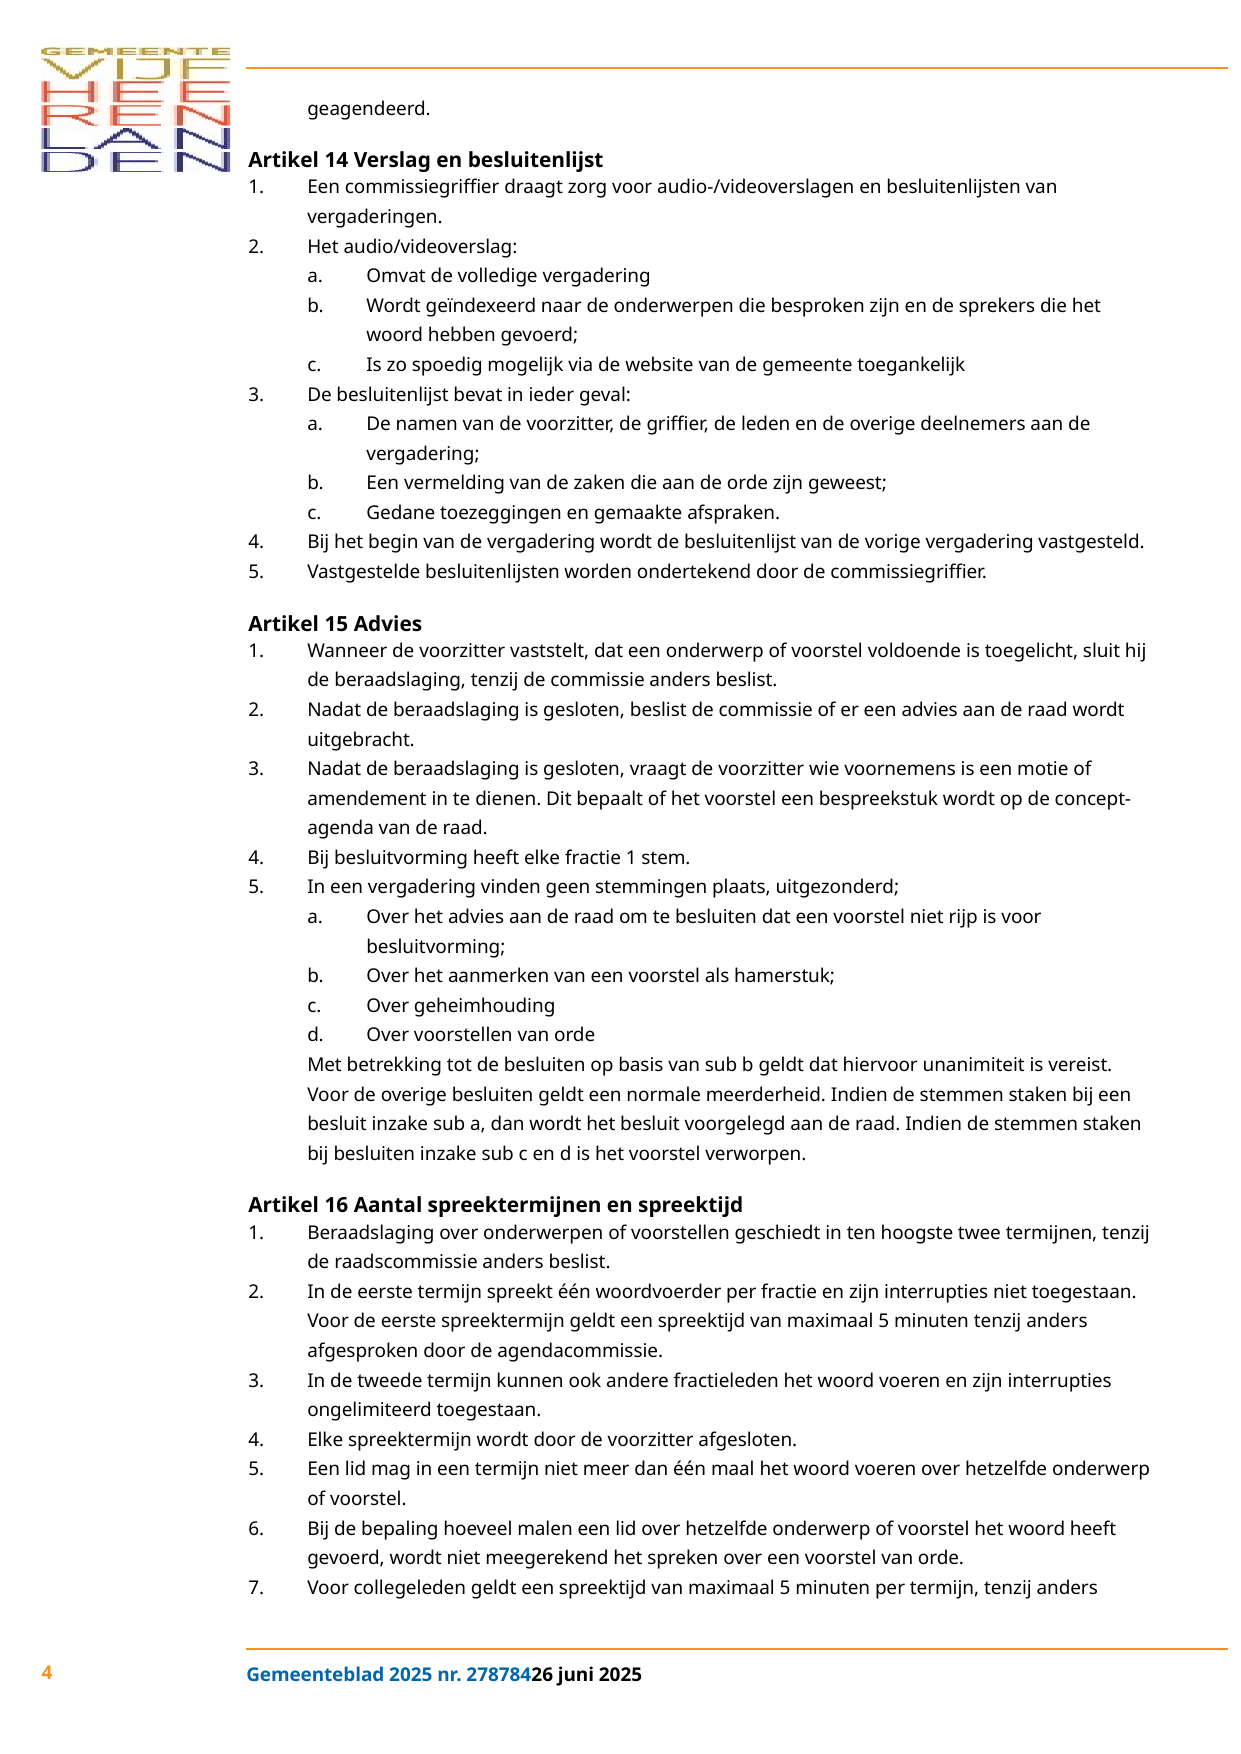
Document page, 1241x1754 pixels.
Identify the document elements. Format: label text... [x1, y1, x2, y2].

list Nadat de beraadslaging is gesloten, vraagt de voorzitter wie voornemens is een motie of amendement in te dienen. Dit bepaalt of het voorstel een bespreekstuk wordt op de concept-agenda van de raad. [248, 755, 1152, 840]
list Bij besluitvorming heeft elke fractie 1 stem. [248, 844, 1152, 870]
list Met betrekking tot de besluiten op basis van sub b geldt dat hiervoor unanimiteit is vereist. Voor de overige besluiten geldt een normale meerderheid. Indien de stemmen staken bij een besluit inzake sub a, dan wordt het besluit voorgelegd aan de raad. Indien de stemmen staken bij besluiten inzake sub c en d is het voorstel verworpen. [248, 1051, 1152, 1166]
list Voor collegeleden geldt een spreektijd van maximaal 5 minuten per termijn, tenzij anders [248, 1574, 1152, 1599]
list De besluitenlijst bevat in ieder geval: [248, 381, 1152, 406]
list Een vermelding van de zaken die aan de orde zijn geweest; [307, 469, 1152, 495]
list Gedane toezeggingen en gemaakte afspraken. [307, 499, 1152, 525]
list Elke spreektermijn wordt door de voorzitter afgesloten. [248, 1426, 1152, 1452]
text Artikel 14 Verslag en besluitenlijst [248, 145, 1152, 174]
list Een lid mag in een termijn niet meer dan één maal het woord voeren over hetzelfde onderwerp of voorstel. [248, 1456, 1152, 1511]
list Wordt geïndexeerd naar de onderwerpen die besproken zijn en de sprekers die het woord hebben gevoerd; [307, 292, 1152, 347]
list De namen van de voorzitter, de griffier, de leden en de overige deelnemers aan de vergadering; [307, 410, 1152, 466]
list Vastgestelde besluitenlijsten worden ondertekend door de commissiegriffier. [248, 558, 1152, 584]
list Bij het begin van de vergadering wordt de besluitenlijst van de vorige vergadering vastgesteld. [248, 529, 1152, 554]
list In de eerste termijn spreekt één woordvoerder per fractie en zijn interrupties niet toegestaan. Voor de eerste spreektermijn geldt een spreektijd van maximaal 5 minuten tenzij anders afgesproken door de agendacommissie. [248, 1278, 1152, 1363]
list geagendeerd. [248, 95, 1152, 121]
list In de tweede termijn kunnen ook andere fractieleden het woord voeren en zijn interrupties ongelimiteerd toegestaan. [248, 1367, 1152, 1422]
list Nadat de beraadslaging is gesloten, beslist de commissie of er een advies aan de raad wordt uitgebracht. [248, 696, 1152, 752]
picture [41, 47, 231, 172]
text Artikel 16 Aantal spreektermijnen en spreektijd [248, 1190, 1152, 1219]
list In een vergadering vinden geen stemmingen plaats, uitgezonderd; [248, 874, 1152, 899]
text Artikel 15 Advies [248, 609, 1152, 637]
list Het audio/videoverslag: [248, 233, 1152, 258]
list Over het advies aan de raad om te besluiten dat een voorstel niet rijp is voor besluitvorming; [307, 903, 1152, 959]
list Een commissiegriffier draagt zorg voor audio-/videoverslagen en besluitenlijsten van vergaderingen. [248, 174, 1152, 229]
list Is zo spoedig mogelijk via de website van de gemeente toegankelijk [307, 351, 1152, 377]
list Omvat de volledige vergadering [307, 262, 1152, 288]
list Over het aanmerken van een voorstel als hamerstuk; [307, 962, 1152, 988]
list Over voorstellen van orde [307, 1022, 1152, 1047]
list Bij de bepaling hoeveel malen een lid over hetzelfde onderwerp of voorstel het woord heeft gevoerd, wordt niet meegerekend het spreken over een voorstel van orde. [248, 1515, 1152, 1570]
list Wanneer de voorzitter vaststelt, dat een onderwerp of voorstel voldoende is toegelicht, sluit hij de beraadslaging, tenzij de commissie anders beslist. [248, 637, 1152, 692]
list Over geheimhouding [307, 992, 1152, 1018]
list Beraadslaging over onderwerpen of voorstellen geschiedt in ten hoogste twee termijnen, tenzij de raadscommissie anders beslist. [248, 1219, 1152, 1274]
